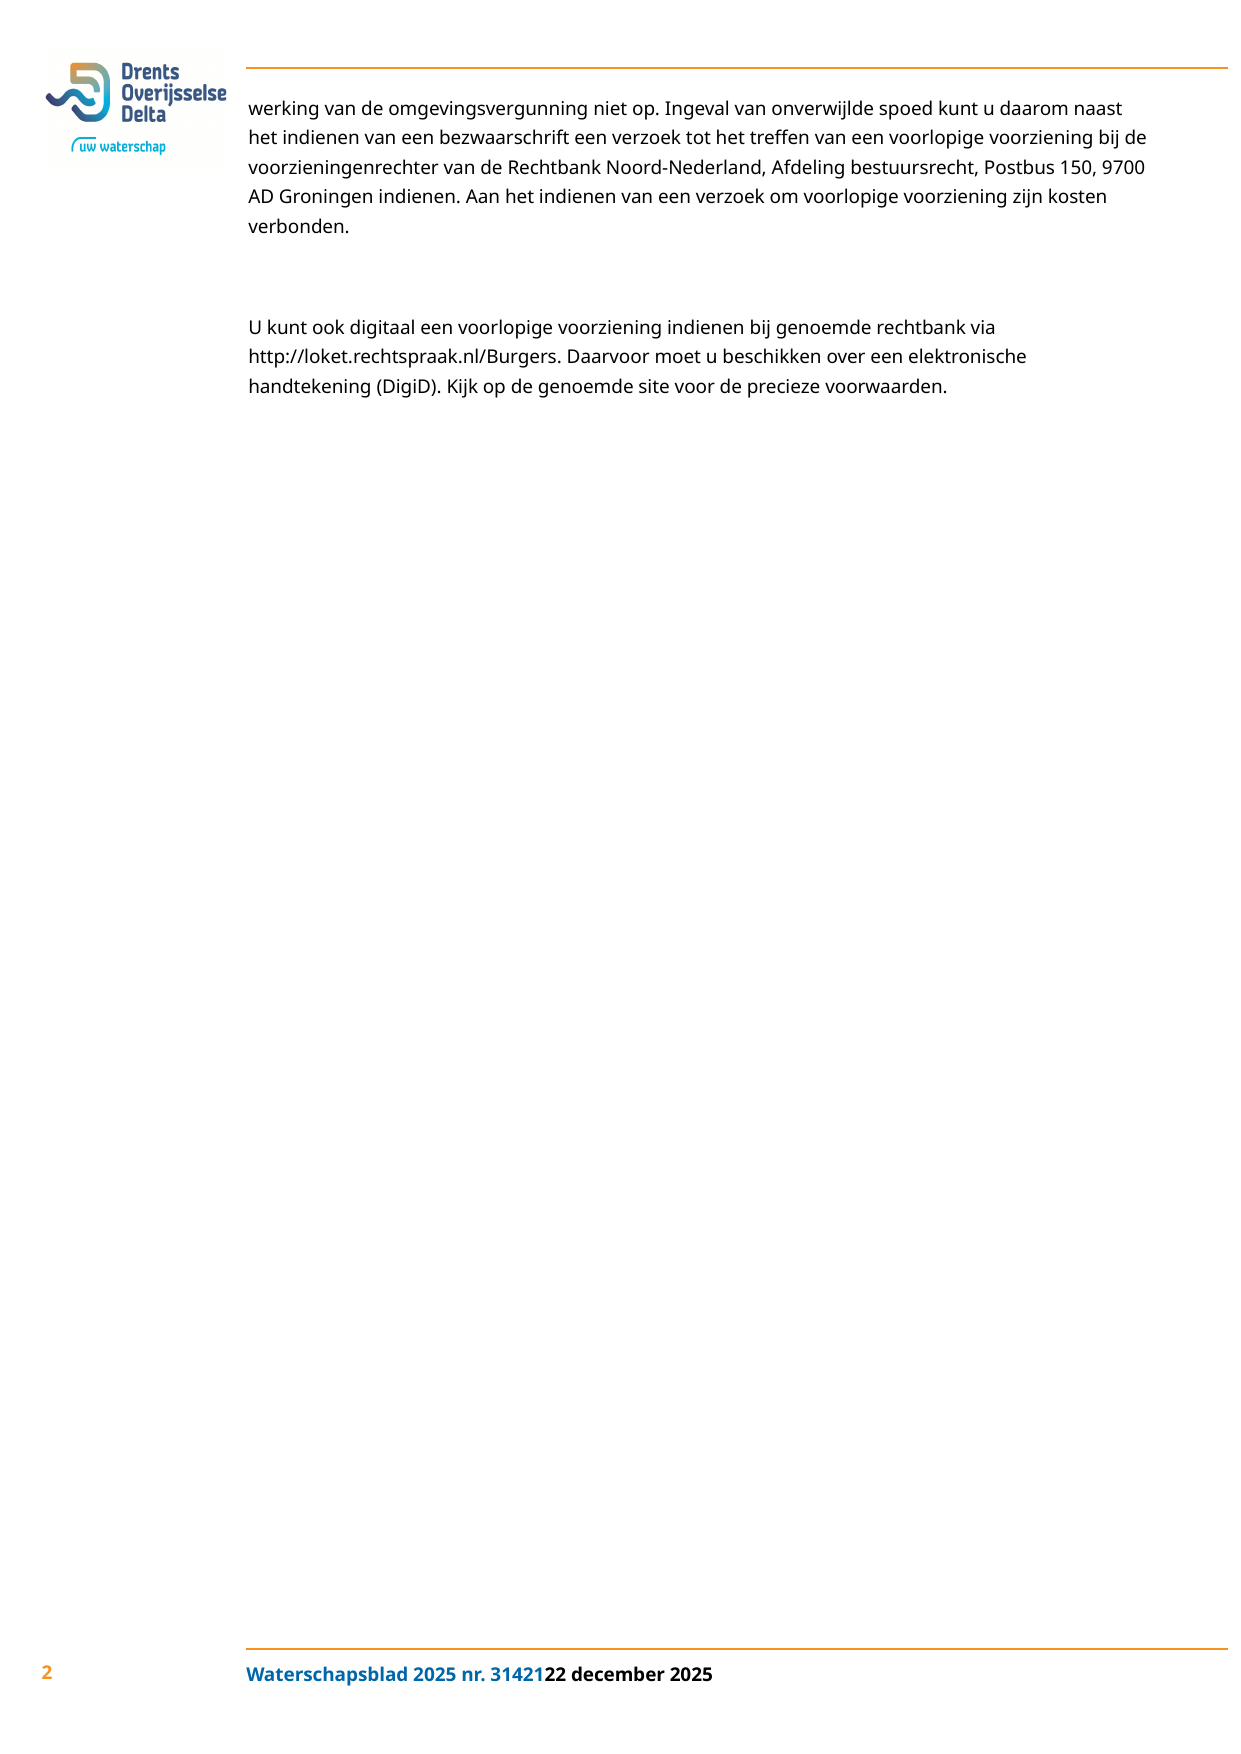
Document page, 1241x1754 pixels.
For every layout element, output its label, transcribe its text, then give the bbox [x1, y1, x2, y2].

picture [41, 47, 231, 172]
text werking van de omgevingsvergunning niet op. Ingeval van onverwijlde spoed kunt u daarom naast het indienen van een bezwaarschrift een verzoek tot het treffen van een voorlopige voorziening bij de voorzieningenrechter van de Rechtbank Noord-Nederland, Afdeling bestuursrecht, Postbus 150, 9700 AD Groningen indienen. Aan het indienen van een verzoek om voorlopige voorziening zijn kosten verbonden. [248, 95, 1152, 239]
text U kunt ook digitaal een voorlopige voorziening indienen bij genoemde rechtbank via http://loket.rechtspraak.nl/Burgers. Daarvoor moet u beschikken over een elektronische handtekening (DigiD). Kijk op de genoemde site voor de precieze voorwaarden. [248, 314, 1152, 399]
